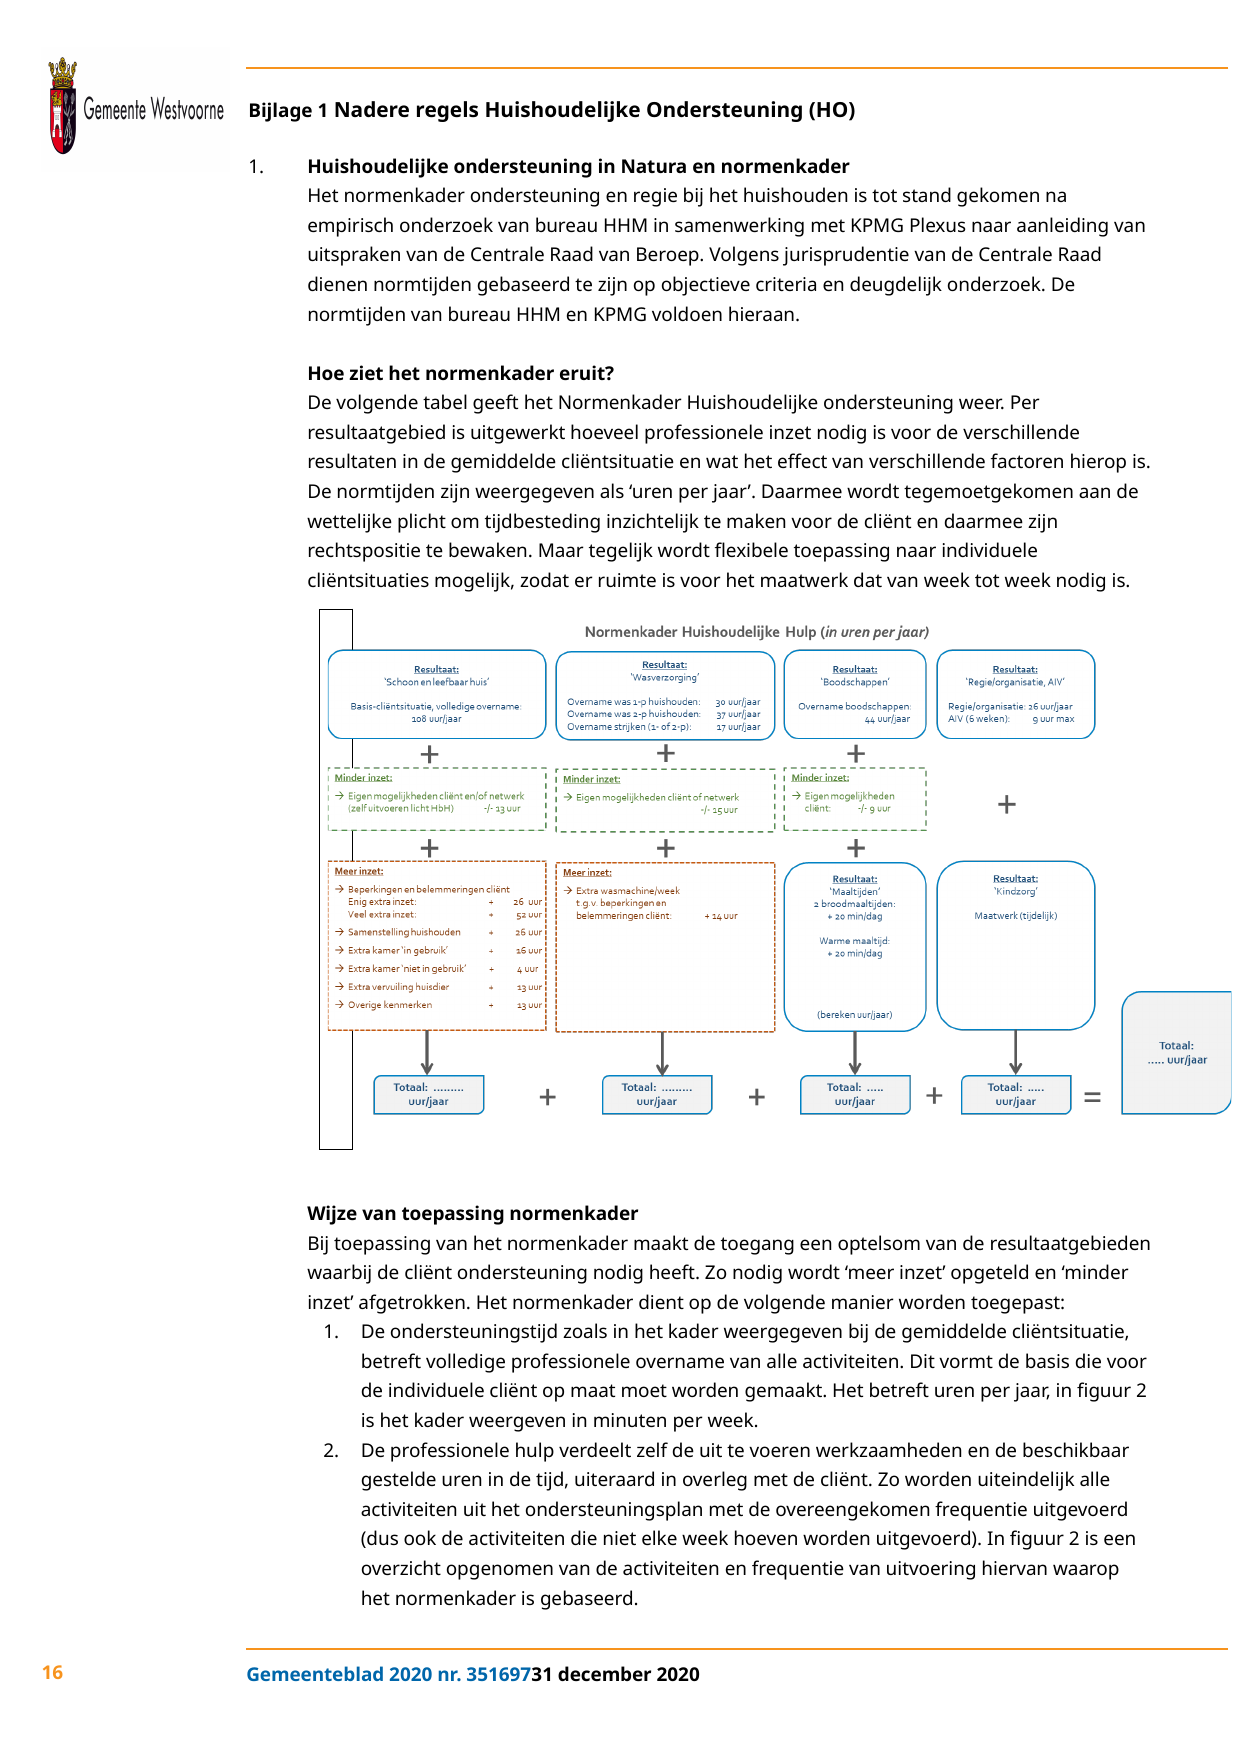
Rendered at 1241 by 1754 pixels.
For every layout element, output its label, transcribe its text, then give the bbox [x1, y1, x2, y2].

list Hoe ziet het normenkader eruit? [248, 360, 1152, 386]
picture [327, 617, 1232, 1141]
text Bijlage 1 Nadere regels Huishoudelijke Ondersteuning (HO) [248, 95, 1152, 123]
list Bij toepassing van het normenkader maakt de toegang een optelsom van de resultaatgebieden waarbij de cliënt ondersteuning nodig heeft. Zo nodig wordt ‘meer inzet’ opgeteld en ‘minder inzet’ afgetrokken. Het normenkader dient op de volgende manier worden toegepast: [248, 1230, 1152, 1314]
list Het normenkader ondersteuning en regie bij het huishouden is tot stand gekomen na empirisch onderzoek van bureau HHM in samenwerking met KPMG Plexus naar aanleiding van uitspraken van de Centrale Raad van Beroep. Volgens jurisprudentie van de Centrale Raad dienen normtijden gebaseerd te zijn op objectieve criteria en deugdelijk onderzoek. De normtijden van bureau HHM en KPMG voldoen hieraan. [248, 182, 1152, 327]
list Huishoudelijke ondersteuning in Natura en normenkader [248, 153, 1152, 179]
picture [41, 47, 231, 172]
list De professionele hulp verdeelt zelf de uit te voeren werkzaamheden en de beschikbaar gestelde uren in de tijd, uiteraard in overleg met de cliënt. Zo worden uiteindelijk alle activiteiten uit het ondersteuningsplan met de overeengekomen frequentie uitgevoerd (dus ook de activiteiten die niet elke week hoeven worden uitgevoerd). In figuur 2 is een overzicht opgenomen van de activiteiten en frequentie van uitvoering hiervan waarop het normenkader is gebaseerd. [323, 1437, 1152, 1610]
list De ondersteuningstijd zoals in het kader weergegeven bij de gemiddelde cliëntsituatie, betreft volledige professionele overname van alle activiteiten. Dit vormt de basis die voor de individuele cliënt op maat moet worden gemaakt. Het betreft uren per jaar, in figuur 2 is het kader weergeven in minuten per week. [323, 1318, 1152, 1433]
list Wijze van toepassing normenkader [248, 1200, 1152, 1226]
list De volgende tabel geeft het Normenkader Huishoudelijke ondersteuning weer. Per resultaatgebied is uitgewerkt hoeveel professionele inzet nodig is voor de verschillende resultaten in de gemiddelde cliëntsituatie en wat het effect van verschillende factoren hierop is. De normtijden zijn weergegeven als ‘uren per jaar’. Daarmee wordt tegemoetgekomen aan de wettelijke plicht om tijdbesteding inzichtelijk te maken voor de cliënt en daarmee zijn rechtspositie te bewaken. Maar tegelijk wordt flexibele toepassing naar individuele cliëntsituaties mogelijk, zodat er ruimte is voor het maatwerk dat van week tot week nodig is. [248, 389, 1152, 593]
